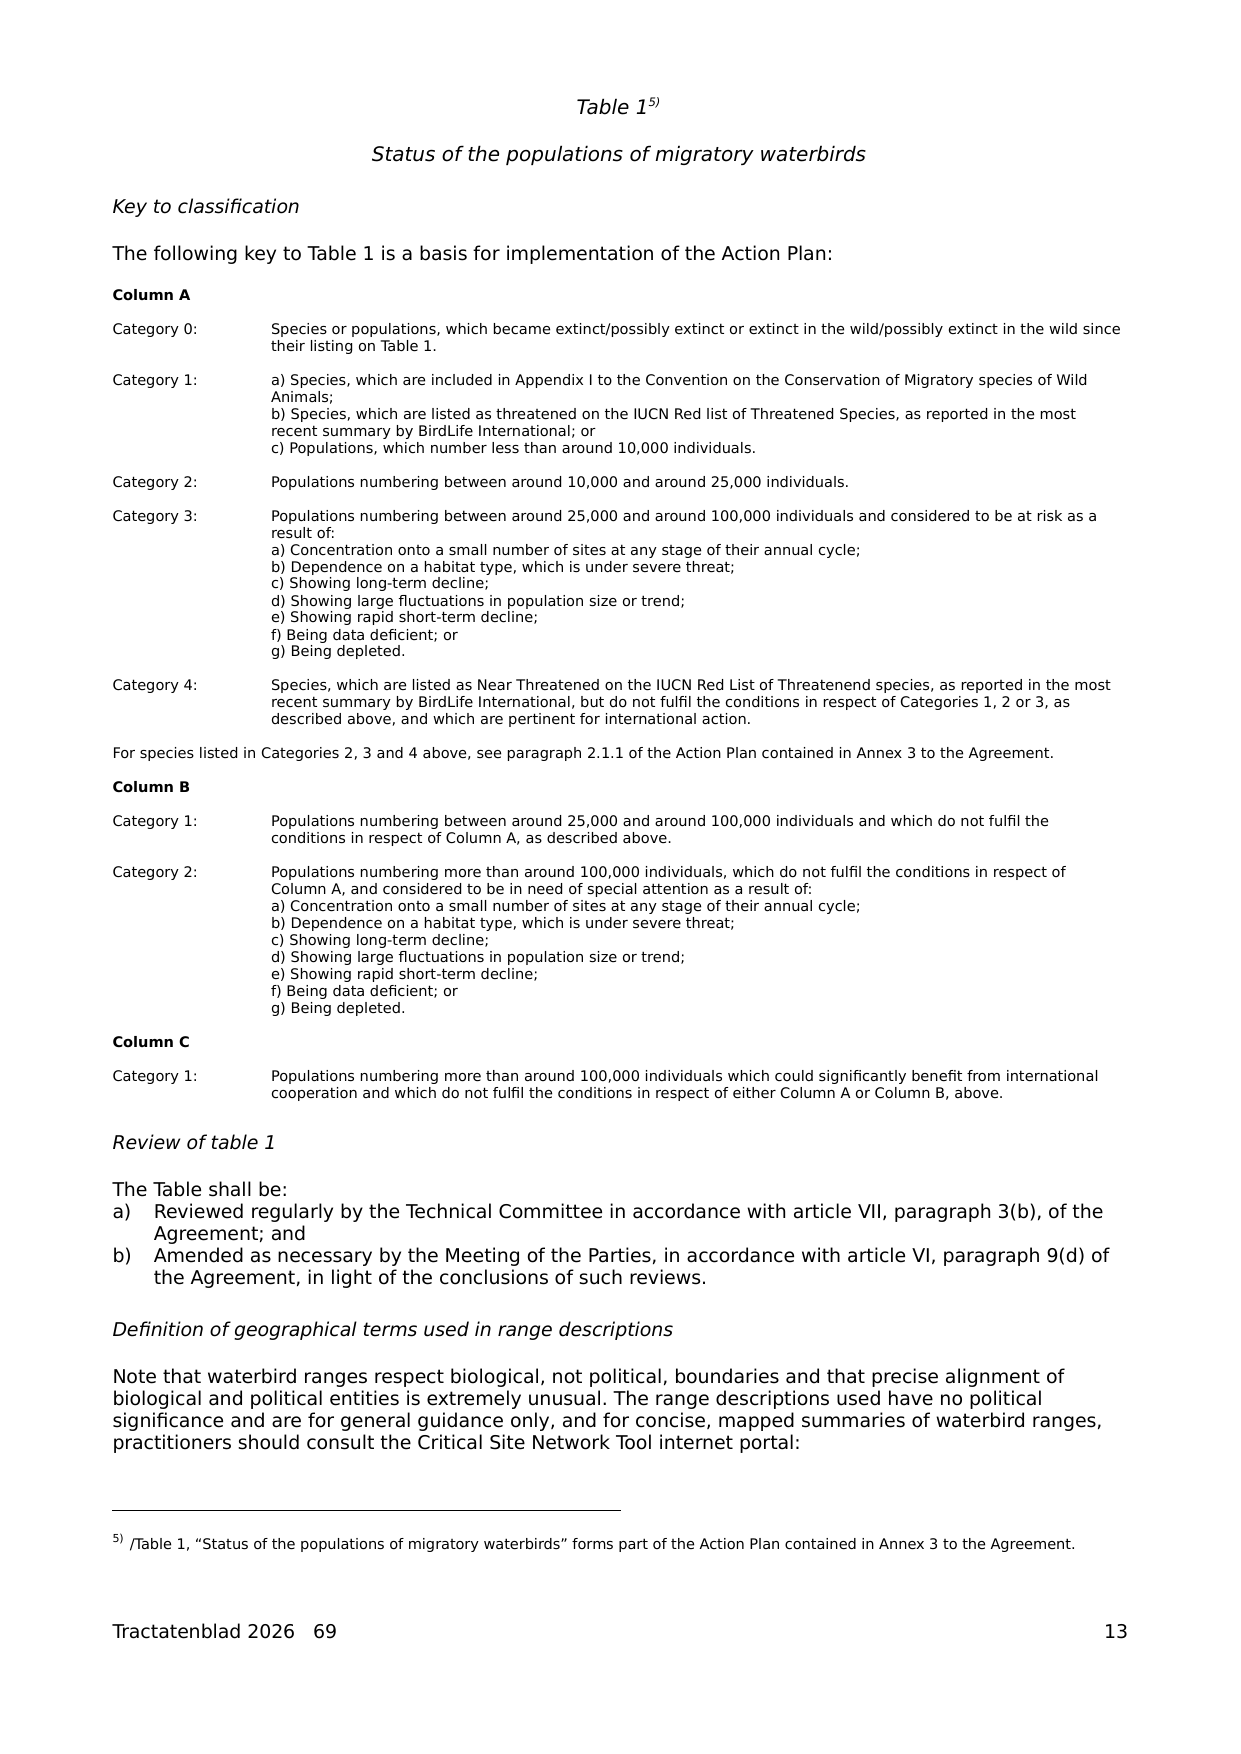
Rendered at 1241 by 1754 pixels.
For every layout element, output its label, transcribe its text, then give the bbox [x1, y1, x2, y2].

table_cell Populations numbering between around 25,000 and around 100,000 individuals and which do not fulfil the conditions in respect of Column A, as described above. [265, 813, 1128, 847]
table_cell [112, 660, 265, 677]
table_cell Populations numbering between around 10,000 and around 25,000 individuals. [265, 474, 1128, 491]
table_cell [265, 728, 1128, 745]
table_cell [265, 355, 1128, 372]
table_cell e) Showing rapid short-term decline; [265, 609, 1128, 626]
table_cell [112, 304, 265, 321]
table_cell d) Showing large fluctuations in population size or trend; [265, 949, 1128, 966]
subtitle Key to classification [112, 196, 1128, 218]
table_cell Category 2: [112, 864, 265, 898]
table_header Column A [112, 287, 265, 304]
table_cell Category 1: [112, 813, 265, 847]
table_cell [112, 932, 265, 949]
table_cell b) Dependence on a habitat type, which is under severe threat; [265, 915, 1128, 932]
table_cell [265, 1051, 1128, 1068]
table_cell g) Being depleted. [265, 643, 1128, 660]
table_cell [112, 1051, 265, 1068]
table_cell Category 1: [112, 372, 265, 406]
table_cell Category 4: [112, 677, 265, 728]
table_cell [112, 949, 265, 966]
table_cell [265, 660, 1128, 677]
table_cell [265, 1017, 1128, 1034]
table_cell f) Being data deficient; or [265, 626, 1128, 643]
table_cell [112, 406, 265, 439]
table_cell b) Species, which are listed as threatened on the IUCN Red list of Threatened Species, as reported in the most recent summary by BirdLife International; or [265, 406, 1128, 439]
table_cell c) Populations, which number less than around 10,000 individuals. [265, 440, 1128, 457]
table_cell [112, 491, 265, 507]
table_cell [112, 643, 265, 660]
text The following key to Table 1 is a basis for implementation of the Action Plan: [112, 243, 1128, 265]
table_cell [112, 983, 265, 1000]
table_cell Category 1: [112, 1068, 265, 1102]
table_cell [112, 609, 265, 626]
table_cell [112, 541, 265, 558]
table_cell [265, 779, 1128, 796]
table_cell Category 2: [112, 474, 265, 491]
table_cell Species, which are listed as Near Threatened on the IUCN Red List of Threatenend species, as reported in the most recent summary by BirdLife International, but do not fulfil the conditions in respect of Categories 1, 2 or 3, as described above, and which are pertinent for international action. [265, 677, 1128, 728]
table_cell [112, 898, 265, 915]
table_cell [265, 1034, 1128, 1051]
text b) Amended as necessary by the Meeting of the Parties, in accordance with article VI, paragraph 9(d) of the Agreement, in light of the conclusions of such reviews. [112, 1245, 1128, 1289]
table_cell [265, 762, 1128, 779]
table_cell Populations numbering more than around 100,000 individuals which could significantly benefit from international cooperation and which do not fulfil the conditions in respect of either Column A or Column B, above. [265, 1068, 1128, 1102]
table_cell For species listed in Categories 2, 3 and 4 above, see paragraph 2.1.1 of the Action Plan contained in Annex 3 to the Agreement. [112, 745, 1128, 762]
table_cell [265, 796, 1128, 813]
table_cell [112, 457, 265, 473]
subtitle Table 1 Status of the populations of migratory waterbirds [112, 96, 1128, 166]
text The Table shall be: [112, 1179, 1128, 1201]
table_cell d) Showing large fluctuations in population size or trend; [265, 593, 1128, 609]
table_cell a) Concentration onto a small number of sites at any stage of their annual cycle; [265, 541, 1128, 558]
table_cell [112, 847, 265, 864]
table_cell [112, 575, 265, 592]
text Note that waterbird ranges respect biological, not political, boundaries and that precise alignment of biological and political entities is extremely unusual. The range descriptions used have no political significance and are for general guidance only, and for concise, mapped summaries of waterbird ranges, practitioners should consult the Critical Site Network Tool internet portal: [112, 1366, 1128, 1453]
table_cell [112, 762, 265, 779]
subtitle Definition of geographical terms used in range descriptions [112, 1319, 1128, 1341]
table_cell Populations numbering more than around 100,000 individuals, which do not fulfil the conditions in respect of Column A, and considered to be in need of special attention as a result of: [265, 864, 1128, 898]
table_cell [112, 1000, 265, 1017]
subtitle Review of table 1 [112, 1132, 1128, 1154]
table_cell Category 3: [112, 508, 265, 541]
table_cell Category 0: [112, 321, 265, 355]
table_cell [112, 1017, 265, 1034]
table_cell [112, 796, 265, 813]
table_cell [265, 457, 1128, 473]
text a) Reviewed regularly by the Technical Committee in accordance with article VII, paragraph 3(b), of the Agreement; and [112, 1201, 1128, 1245]
table_cell [112, 593, 265, 609]
table_cell a) Concentration onto a small number of sites at any stage of their annual cycle; [265, 898, 1128, 915]
table_cell g) Being depleted. [265, 1000, 1128, 1017]
table_cell f) Being data deficient; or [265, 983, 1128, 1000]
table_cell [112, 355, 265, 372]
table_cell [112, 728, 265, 745]
table_cell [112, 966, 265, 983]
table_cell Species or populations, which became extinct/possibly extinct or extinct in the wild/possibly extinct in the wild since their listing on Table 1. [265, 321, 1128, 355]
table_cell c) Showing long-term decline; [265, 575, 1128, 592]
table_cell b) Dependence on a habitat type, which is under severe threat; [265, 559, 1128, 575]
table_cell [112, 626, 265, 643]
table_cell c) Showing long-term decline; [265, 932, 1128, 949]
table_header [265, 287, 1128, 304]
table_cell [265, 304, 1128, 321]
table_cell [112, 915, 265, 932]
table_cell Column B [112, 779, 265, 796]
table_cell [112, 559, 265, 575]
table_cell [112, 440, 265, 457]
table_cell [265, 491, 1128, 507]
text /Table 1, “Status of the populations of migratory waterbirds” forms part of the Action Plan contained in Annex 3 to the Agreement. [112, 1532, 1128, 1554]
table_cell [265, 847, 1128, 864]
table_cell e) Showing rapid short-term decline; [265, 966, 1128, 983]
table_cell Column C [112, 1034, 265, 1051]
table_cell Populations numbering between around 25,000 and around 100,000 individuals and considered to be at risk as a result of: [265, 508, 1128, 541]
table_cell a) Species, which are included in Appendix I to the Convention on the Conservation of Migratory species of Wild Animals; [265, 372, 1128, 406]
